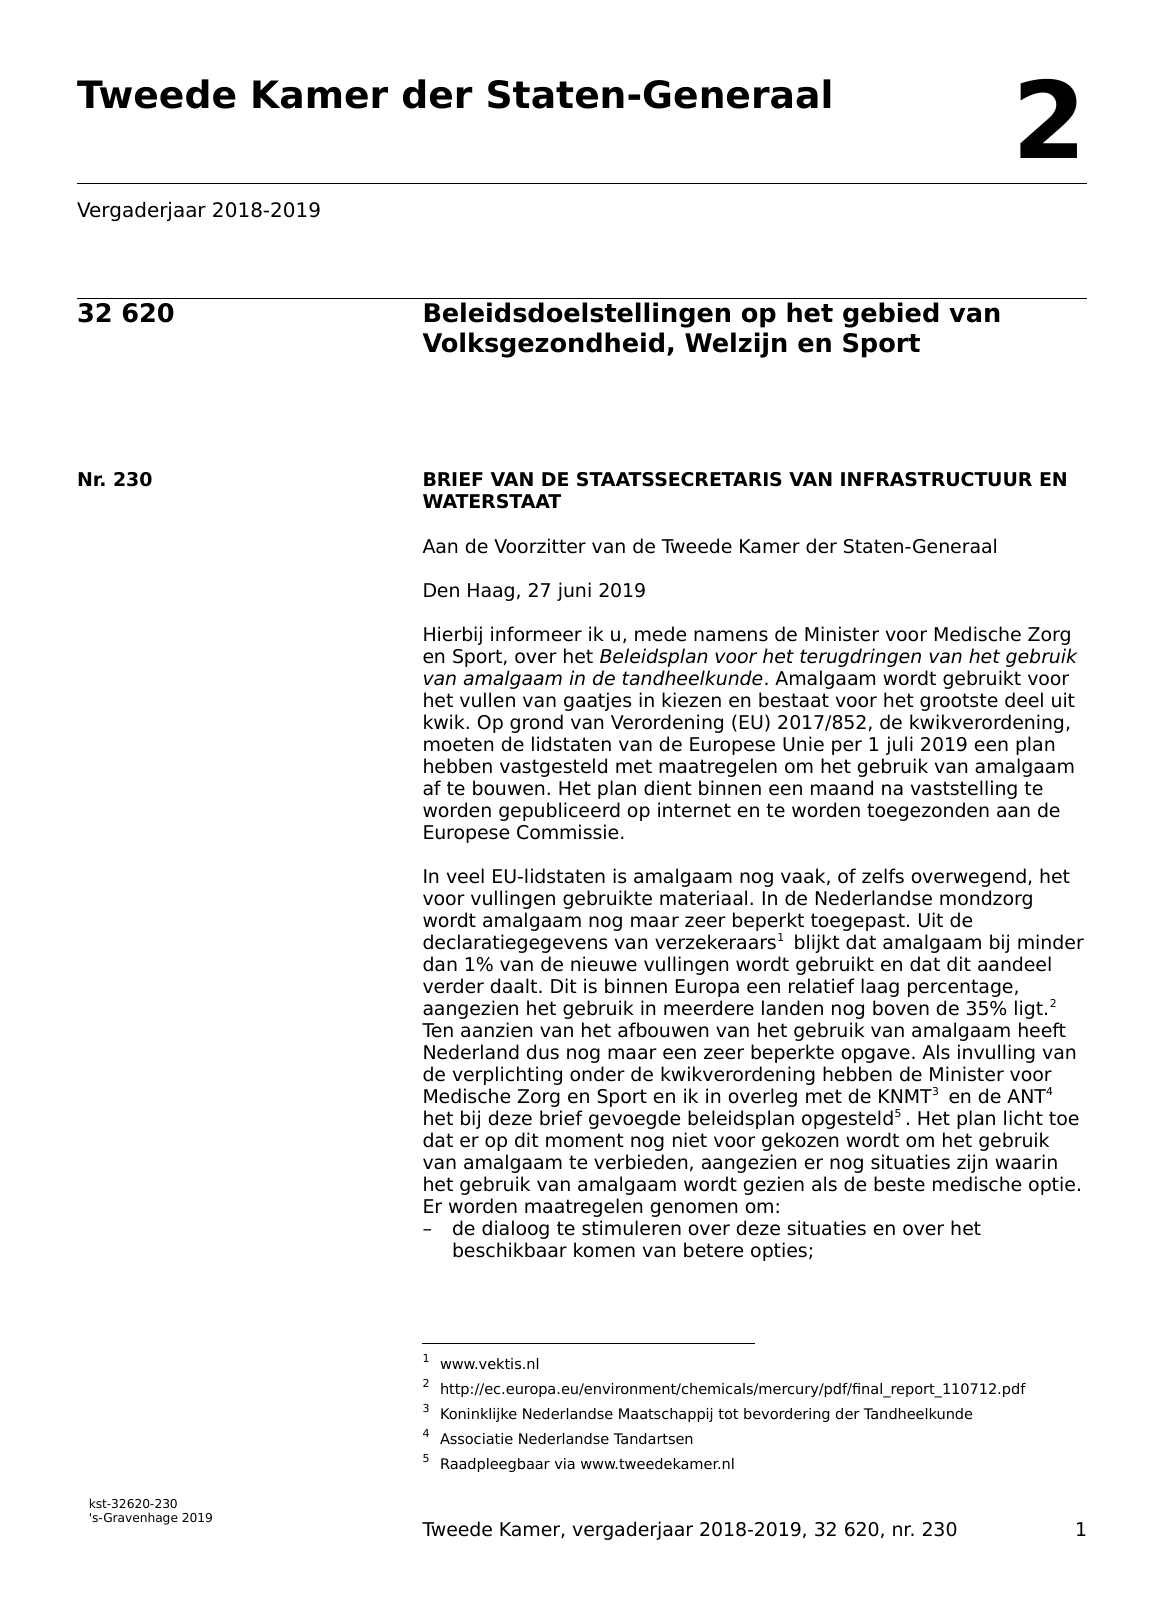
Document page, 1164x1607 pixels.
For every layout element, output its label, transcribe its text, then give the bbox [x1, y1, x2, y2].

text Associatie Nederlandse Tandartsen [422, 1427, 1087, 1449]
table_cell Vergaderjaar 2018-2019 [77, 184, 1087, 298]
text Hierbij informeer ik u, mede namens de Minister voor Medische Zorg en Sport, over het Beleidsplan voor het terugdringen van het gebruik van amalgaam in de tandheelkunde. Amalgaam wordt gebruikt voor het vullen van gaatjes in kiezen en bestaat voor het grootste deel uit kwik. Op grond van Verordening (EU) 2017/852, de kwikverordening, moeten de lidstaten van de Europese Unie per 1 juli 2019 een plan hebben vastgesteld met maatregelen om het gebruik van amalgaam af te bouwen. Het plan dient binnen een maand na vaststelling te worden gepubliceerd op internet en te worden toegezonden aan de Europese Commissie. [422, 624, 1087, 844]
table_header 2 [886, 59, 1087, 183]
table_header Tweede Kamer der Staten-Generaal [77, 59, 886, 183]
text Den Haag, 27 juni 2019 [422, 580, 1087, 602]
text – de dialoog te stimuleren over deze situaties en over het beschikbaar komen van betere opties; [422, 1217, 1087, 1261]
text 's-Gravenhage 2019 [88, 1511, 323, 1525]
text In veel EU-lidstaten is amalgaam nog vaak, of zelfs overwegend, het voor vullingen gebruikte materiaal. In de Nederlandse mondzorg wordt amalgaam nog maar zeer beperkt toegepast. Uit de declaratiegegevens van verzekeraars blijkt dat amalgaam bij minder dan 1% van de nieuwe vullingen wordt gebruikt en dat dit aandeel verder daalt. Dit is binnen Europa een relatief laag percentage, aangezien het gebruik in meerdere landen nog boven de 35% ligt. Ten aanzien van het afbouwen van het gebruik van amalgaam heeft Nederland dus nog maar een zeer beperkte opgave. Als invulling van de verplichting onder de kwikverordening hebben de Minister voor Medische Zorg en Sport en ik in overleg met de KNMT en de ANT het bij deze brief gevoegde beleidsplan opgesteld. Het plan licht toe dat er op dit moment nog niet voor gekozen wordt om het gebruik van amalgaam te verbieden, aangezien er nog situaties zijn waarin het gebruik van amalgaam wordt gezien als de beste medische optie. Er worden maatregelen genomen om: [422, 866, 1087, 1217]
text Koninklijke Nederlandse Maatschappij tot bevordering der Tandheelkunde [422, 1402, 1087, 1424]
text kst-32620-230 [88, 1497, 323, 1511]
text http://ec.europa.eu/environment/chemicals/mercury/pdf/final_report_110712.pdf [422, 1377, 1087, 1399]
subtitle 32 620 Beleidsdoelstellingen op het gebied van Volksgezondheid, Welzijn en Sport [77, 299, 1087, 358]
text Aan de Voorzitter van de Tweede Kamer der Staten-Generaal [422, 536, 1087, 557]
subtitle Nr. 230 BRIEF VAN DE STAATSSECRETARIS VAN INFRASTRUCTUUR EN WATERSTAAT [77, 469, 1087, 513]
text Raadpleegbaar via www.tweedekamer.nl [422, 1452, 1087, 1474]
text www.vektis.nl [422, 1352, 1087, 1374]
